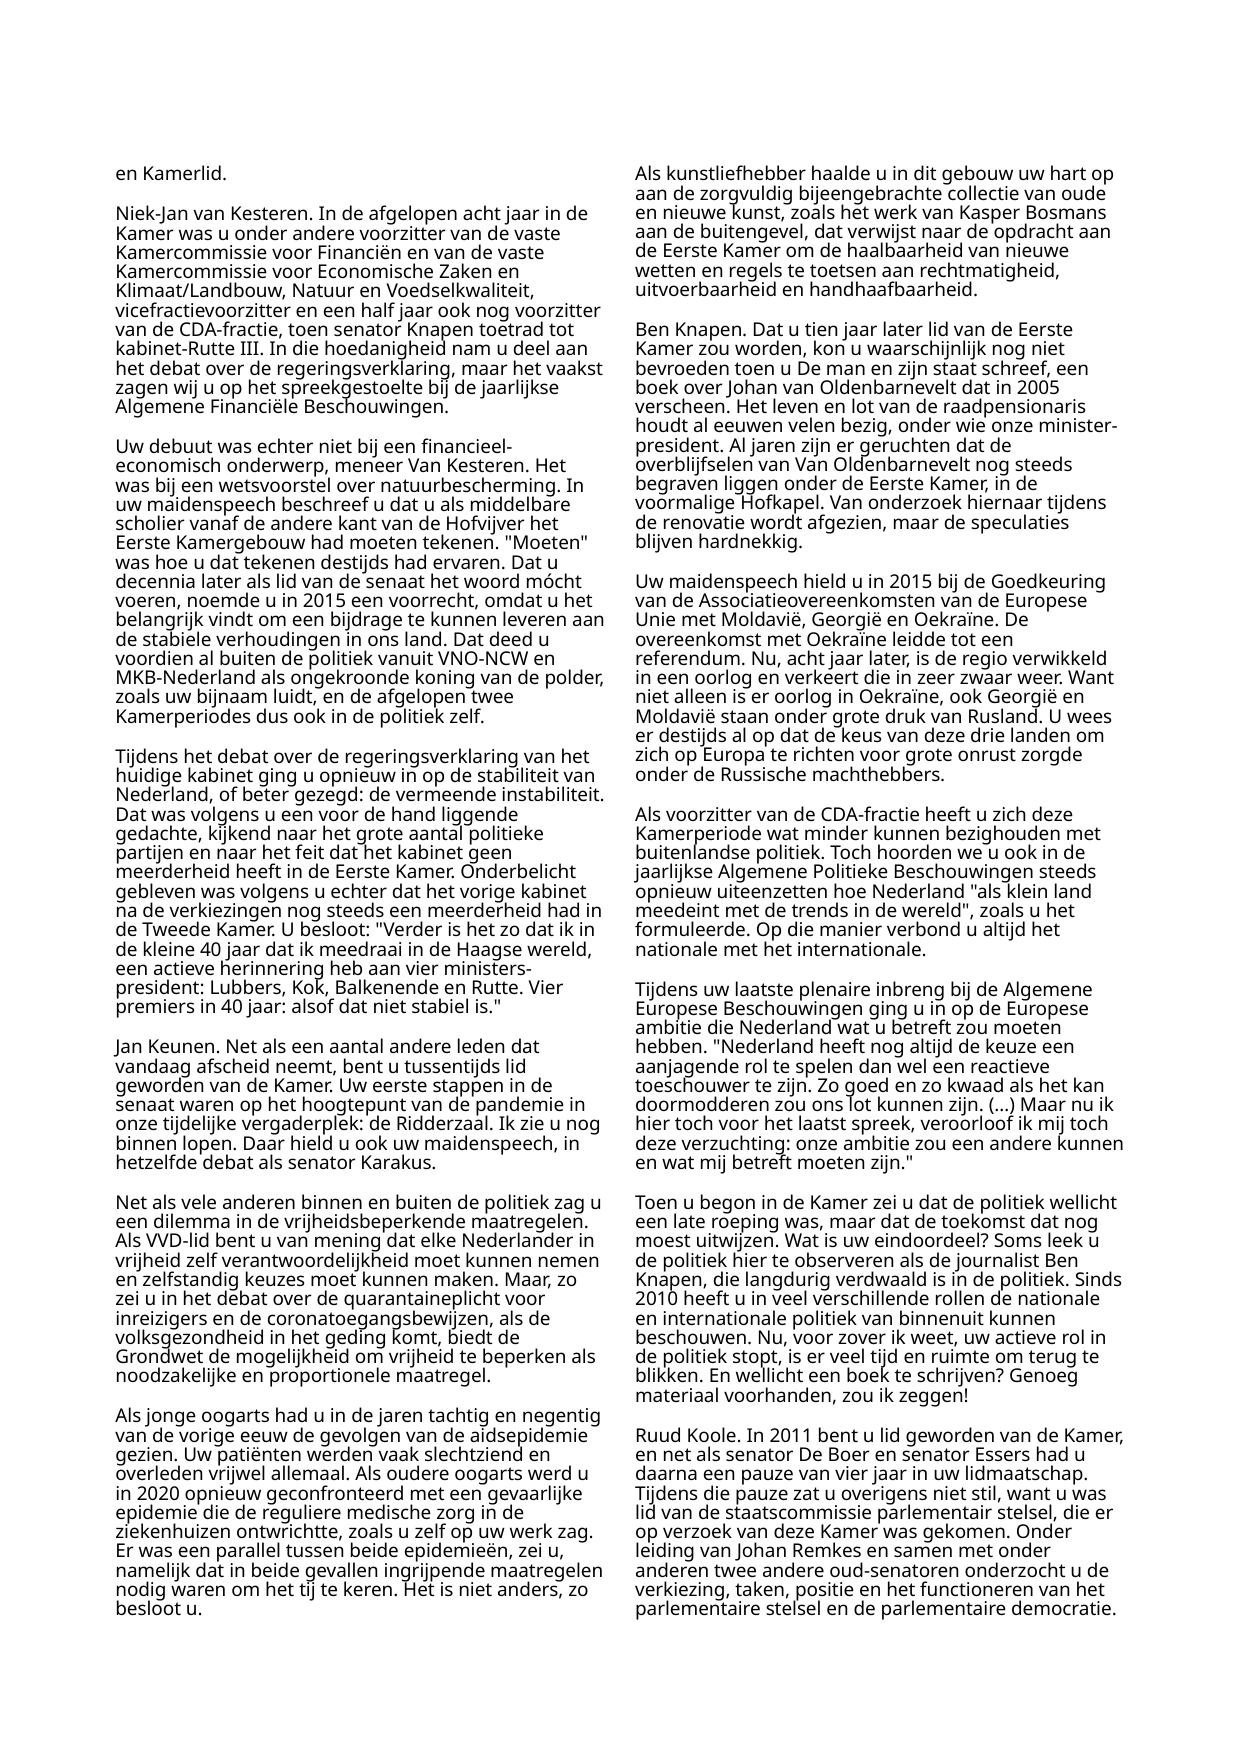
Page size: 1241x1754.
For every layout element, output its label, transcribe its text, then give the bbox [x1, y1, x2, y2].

text Jan Keunen. Net als een aantal andere leden dat vandaag afscheid neemt, bent u tussentijds lid geworden van de Kamer. Uw eerste stappen in de senaat waren op het hoogtepunt van de pandemie in onze tijdelijke vergaderplek: de Ridderzaal. Ik zie u nog binnen lopen. Daar hield u ook uw maidenspeech, in hetzelfde debat als senator Karakus. [115, 1038, 605, 1173]
text Ruud Koole. In 2011 bent u lid geworden van de Kamer, en net als senator De Boer en senator Essers had u daarna een pauze van vier jaar in uw lidmaatschap. Tijdens die pauze zat u overigens niet stil, want u was lid van de staatscommissie parlementair stelsel, die er op verzoek van deze Kamer was gekomen. Onder leiding van Johan Remkes en samen met onder anderen twee andere oud-senatoren onderzocht u de verkiezing, taken, positie en het functioneren van het parlementaire stelsel en de parlementaire democratie. [635, 1427, 1125, 1619]
text Toen u begon in de Kamer zei u dat de politiek wellicht een late roeping was, maar dat de toekomst dat nog moest uitwijzen. Wat is uw eindoordeel? Soms leek u de politiek hier te observeren als de journalist Ben Knapen, die langdurig verdwaald is in de politiek. Sinds 2010 heeft u in veel verschillende rollen de nationale en internationale politiek van binnenuit kunnen beschouwen. Nu, voor zover ik weet, uw actieve rol in de politiek stopt, is er veel tijd en ruimte om terug te blikken. En wellicht een boek te schrijven? Genoeg materiaal voorhanden, zou ik zeggen! [635, 1194, 1125, 1406]
text Als kunstliefhebber haalde u in dit gebouw uw hart op aan de zorgvuldig bijeengebrachte collectie van oude en nieuwe kunst, zoals het werk van Kasper Bosmans aan de buitengevel, dat verwijst naar de opdracht aan de Eerste Kamer om de haalbaarheid van nieuwe wetten en regels te toetsen aan rechtmatigheid, uitvoerbaarheid en handhaafbaarheid. [635, 165, 1125, 300]
text Als jonge oogarts had u in de jaren tachtig en negentig van de vorige eeuw de gevolgen van de aidsepidemie gezien. Uw patiënten werden vaak slechtziend en overleden vrijwel allemaal. Als oudere oogarts werd u in 2020 opnieuw geconfronteerd met een gevaarlijke epidemie die de reguliere medische zorg in de ziekenhuizen ontwrichtte, zoals u zelf op uw werk zag. Er was een parallel tussen beide epidemieën, zei u, namelijk dat in beide gevallen ingrijpende maatregelen nodig waren om het tij te keren. Het is niet anders, zo besloot u. [115, 1407, 605, 1619]
text Tijdens het debat over de regeringsverklaring van het huidige kabinet ging u opnieuw in op de stabiliteit van Nederland, of beter gezegd: de vermeende instabiliteit. Dat was volgens u een voor de hand liggende gedachte, kijkend naar het grote aantal politieke partijen en naar het feit dat het kabinet geen meerderheid heeft in de Eerste Kamer. Onderbelicht gebleven was volgens u echter dat het vorige kabinet na de verkiezingen nog steeds een meerderheid had in de Tweede Kamer. U besloot: "Verder is het zo dat ik in de kleine 40 jaar dat ik meedraai in de Haagse wereld, een actieve herinnering heb aan vier ministers-president: Lubbers, Kok, Balkenende en Rutte. Vier premiers in 40 jaar: alsof dat niet stabiel is." [115, 748, 605, 1018]
text Tijdens uw laatste plenaire inbreng bij de Algemene Europese Beschouwingen ging u in op de Europese ambitie die Nederland wat u betreft zou moeten hebben. "Nederland heeft nog altijd de keuze een aanjagende rol te spelen dan wel een reactieve toeschouwer te zijn. Zo goed en zo kwaad als het kan doormodderen zou ons lot kunnen zijn. (…) Maar nu ik hier toch voor het laatst spreek, veroorloof ik mij toch deze verzuchting: onze ambitie zou een andere kunnen en wat mij betreft moeten zijn." [635, 981, 1125, 1173]
text Niek-Jan van Kesteren. In de afgelopen acht jaar in de Kamer was u onder andere voorzitter van de vaste Kamercommissie voor Financiën en van de vaste Kamercommissie voor Economische Zaken en Klimaat/Landbouw, Natuur en Voedselkwaliteit, vicefractievoorzitter en een half jaar ook nog voorzitter van de CDA-fractie, toen senator Knapen toetrad tot kabinet-Rutte III. In die hoedanigheid nam u deel aan het debat over de regeringsverklaring, maar het vaakst zagen wij u op het spreekgestoelte bij de jaarlijkse Algemene Financiële Beschouwingen. [115, 205, 605, 417]
text Uw maidenspeech hield u in 2015 bij de Goedkeuring van de Associatieovereenkomsten van de Europese Unie met Moldavië, Georgië en Oekraïne. De overeenkomst met Oekraïne leidde tot een referendum. Nu, acht jaar later, is de regio verwikkeld in een oorlog en verkeert die in zeer zwaar weer. Want niet alleen is er oorlog in Oekraïne, ook Georgië en Moldavië staan onder grote druk van Rusland. U wees er destijds al op dat de keus van deze drie landen om zich op Europa te richten voor grote onrust zorgde onder de Russische machthebbers. [635, 573, 1125, 785]
text Uw debuut was echter niet bij een financieel-economisch onderwerp, meneer Van Kesteren. Het was bij een wetsvoorstel over natuurbescherming. In uw maidenspeech beschreef u dat u als middelbare scholier vanaf de andere kant van de Hofvijver het Eerste Kamergebouw had moeten tekenen. "Moeten" was hoe u dat tekenen destijds had ervaren. Dat u decennia later als lid van de senaat het woord mócht voeren, noemde u in 2015 een voorrecht, omdat u het belangrijk vindt om een bijdrage te kunnen leveren aan de stabiele verhoudingen in ons land. Dat deed u voordien al buiten de politiek vanuit VNO-NCW en MKB-Nederland als ongekroonde koning van de polder, zoals uw bijnaam luidt, en de afgelopen twee Kamerperiodes dus ook in de politiek zelf. [115, 438, 605, 727]
text en Kamerlid. [115, 165, 605, 184]
text Als voorzitter van de CDA-fractie heeft u zich deze Kamerperiode wat minder kunnen bezighouden met buitenlandse politiek. Toch hoorden we u ook in de jaarlijkse Algemene Politieke Beschouwingen steeds opnieuw uiteenzetten hoe Nederland "als klein land meedeint met de trends in de wereld", zoals u het formuleerde. Op die manier verbond u altijd het nationale met het internationale. [635, 806, 1125, 960]
text Ben Knapen. Dat u tien jaar later lid van de Eerste Kamer zou worden, kon u waarschijnlijk nog niet bevroeden toen u De man en zijn staat schreef, een boek over Johan van Oldenbarnevelt dat in 2005 verscheen. Het leven en lot van de raadpensionaris houdt al eeuwen velen bezig, onder wie onze minister-president. Al jaren zijn er geruchten dat de overblijfselen van Van Oldenbarnevelt nog steeds begraven liggen onder de Eerste Kamer, in de voormalige Hofkapel. Van onderzoek hiernaar tijdens de renovatie wordt afgezien, maar de speculaties blijven hardnekkig. [635, 321, 1125, 552]
text Net als vele anderen binnen en buiten de politiek zag u een dilemma in de vrijheidsbeperkende maatregelen. Als VVD-lid bent u van mening dat elke Nederlander in vrijheid zelf verantwoordelijkheid moet kunnen nemen en zelfstandig keuzes moet kunnen maken. Maar, zo zei u in het debat over de quarantaineplicht voor inreizigers en de coronatoegangsbewijzen, als de volksgezondheid in het geding komt, biedt de Grondwet de mogelijkheid om vrijheid te beperken als noodzakelijke en proportionele maatregel. [115, 1194, 605, 1387]
